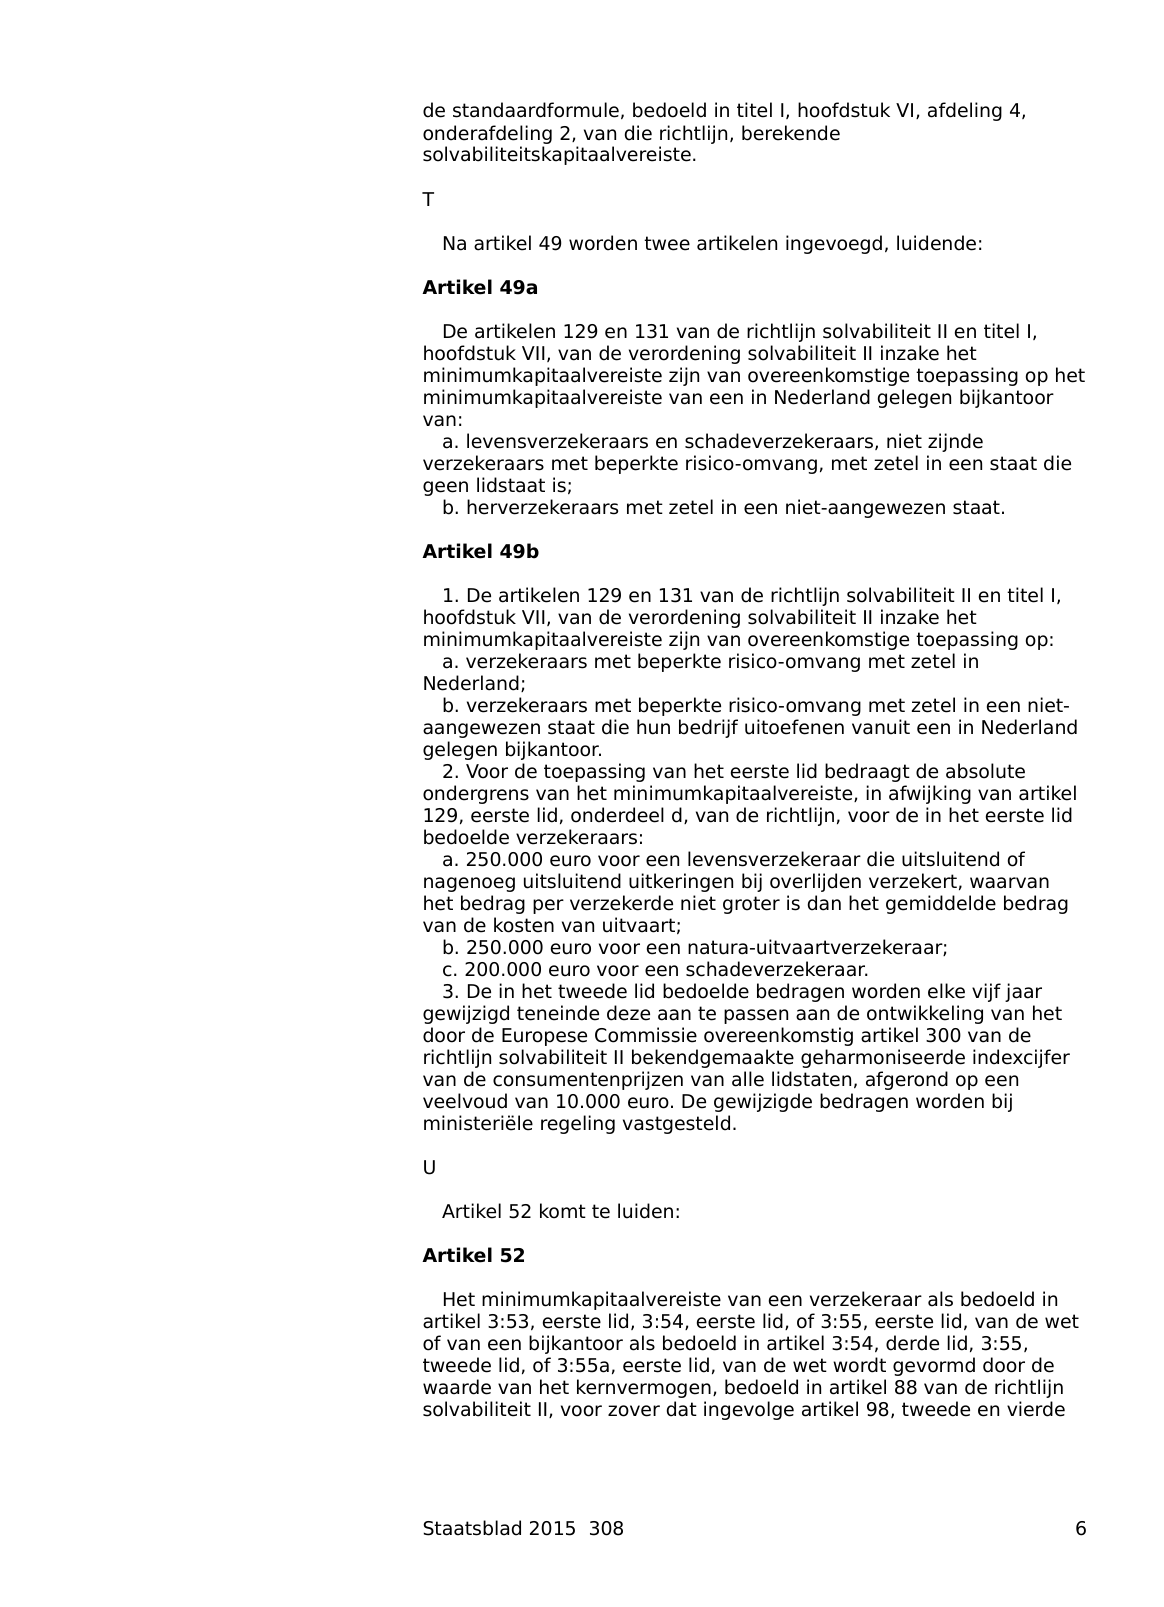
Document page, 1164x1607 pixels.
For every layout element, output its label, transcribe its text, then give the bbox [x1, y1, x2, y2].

text a. verzekeraars met beperkte risico-omvang met zetel in Nederland; [422, 651, 1087, 695]
text a. levensverzekeraars en schadeverzekeraars, niet zijnde verzekeraars met beperkte risico-omvang, met zetel in een staat die geen lidstaat is; [422, 431, 1087, 497]
text Het minimumkapitaalvereiste van een verzekeraar als bedoeld in artikel 3:53, eerste lid, 3:54, eerste lid, of 3:55, eerste lid, van de wet of van een bijkantoor als bedoeld in artikel 3:54, derde lid, 3:55, tweede lid, of 3:55a, eerste lid, van de wet wordt gevormd door de waarde van het kernvermogen, bedoeld in artikel 88 van de richtlijn solvabiliteit II, voor zover dat ingevolge artikel 98, tweede en vierde [422, 1289, 1087, 1421]
text 3. De in het tweede lid bedoelde bedragen worden elke vijf jaar gewijzigd teneinde deze aan te passen aan de ontwikkeling van het door de Europese Commissie overeenkomstig artikel 300 van de richtlijn solvabiliteit II bekendgemaakte geharmoniseerde indexcijfer van de consumentenprijzen van alle lidstaten, afgerond op een veelvoud van 10.000 euro. De gewijzigde bedragen worden bij ministeriële regeling vastgesteld. [422, 981, 1087, 1135]
text U [422, 1157, 1087, 1179]
text b. 250.000 euro voor een natura-uitvaartverzekeraar; [422, 937, 1087, 959]
text de standaardformule, bedoeld in titel I, hoofdstuk VI, afdeling 4, onderafdeling 2, van die richtlijn, berekende solvabiliteitskapitaalvereiste. [422, 100, 1087, 166]
text Artikel 52 komt te luiden: [422, 1201, 1087, 1223]
text 1. De artikelen 129 en 131 van de richtlijn solvabiliteit II en titel I, hoofdstuk VII, van de verordening solvabiliteit II inzake het minimumkapitaalvereiste zijn van overeenkomstige toepassing op: [422, 585, 1087, 651]
text Na artikel 49 worden twee artikelen ingevoegd, luidende: [422, 233, 1087, 255]
text b. herverzekeraars met zetel in een niet-aangewezen staat. [422, 497, 1087, 519]
subtitle Artikel 49a [422, 277, 1087, 299]
text De artikelen 129 en 131 van de richtlijn solvabiliteit II en titel I, hoofdstuk VII, van de verordening solvabiliteit II inzake het minimumkapitaalvereiste zijn van overeenkomstige toepassing op het minimumkapitaalvereiste van een in Nederland gelegen bijkantoor van: [422, 321, 1087, 431]
text 2. Voor de toepassing van het eerste lid bedraagt de absolute ondergrens van het minimumkapitaalvereiste, in afwijking van artikel 129, eerste lid, onderdeel d, van de richtlijn, voor de in het eerste lid bedoelde verzekeraars: [422, 761, 1087, 849]
subtitle Artikel 49b [422, 541, 1087, 563]
subtitle Artikel 52 [422, 1245, 1087, 1267]
text T [422, 188, 1087, 211]
text b. verzekeraars met beperkte risico-omvang met zetel in een niet-aangewezen staat die hun bedrijf uitoefenen vanuit een in Nederland gelegen bijkantoor. [422, 695, 1087, 761]
text c. 200.000 euro voor een schadeverzekeraar. [422, 959, 1087, 981]
text a. 250.000 euro voor een levensverzekeraar die uitsluitend of nagenoeg uitsluitend uitkeringen bij overlijden verzekert, waarvan het bedrag per verzekerde niet groter is dan het gemiddelde bedrag van de kosten van uitvaart; [422, 849, 1087, 937]
